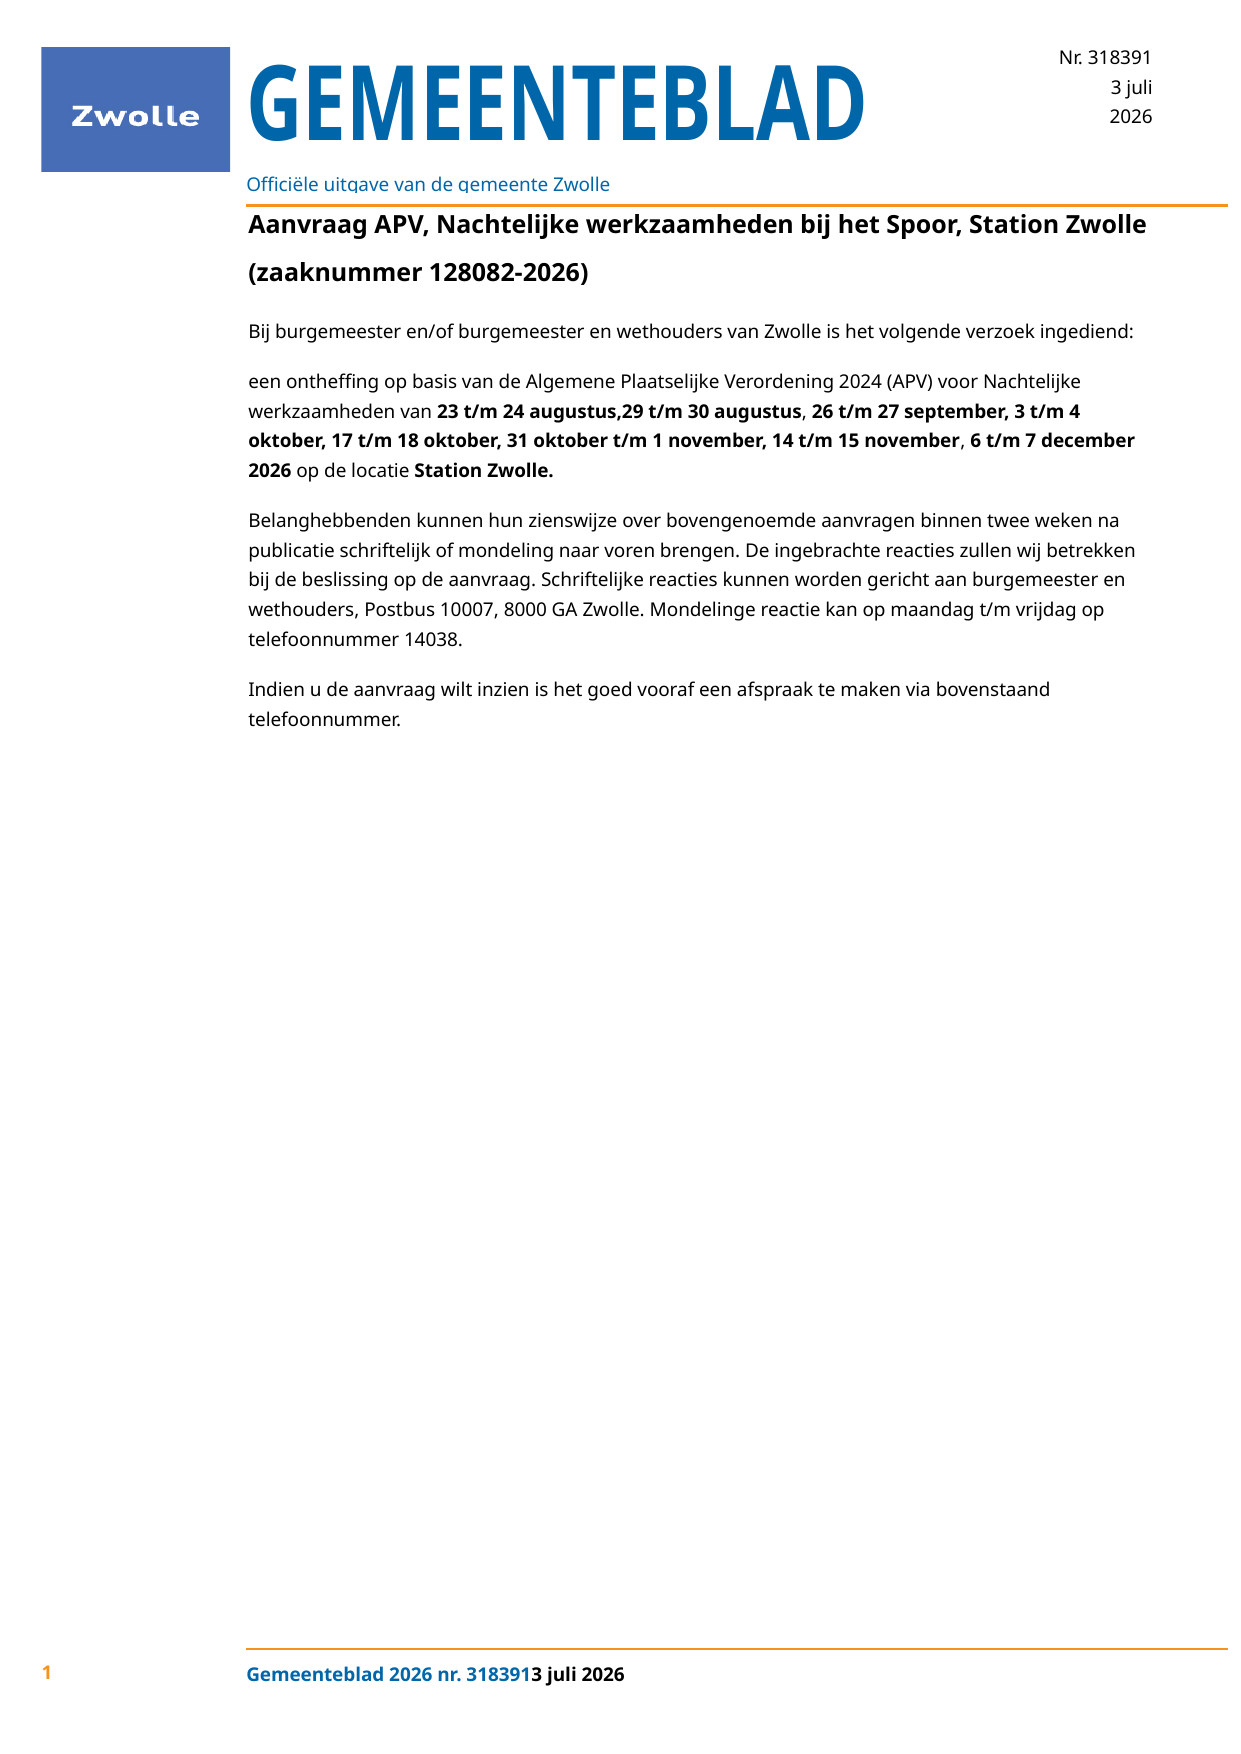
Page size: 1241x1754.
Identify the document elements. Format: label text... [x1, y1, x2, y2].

text Bij burgemeester en/of burgemeester en wethouders van Zwolle is het volgende verzoek ingediend: [248, 318, 1152, 344]
picture [41, 47, 231, 172]
text Indien u de aanvraag wilt inzien is het goed vooraf een afspraak te maken via bovenstaand telefoonnummer. [248, 676, 1152, 732]
text een ontheffing op basis van de Algemene Plaatselijke Verordening 2024 (APV) voor Nachtelijke werkzaamheden van 23 t/m 24 augustus,29 t/m 30 augustus, 26 t/m 27 september, 3 t/m 4 oktober, 17 t/m 18 oktober, 31 oktober t/m 1 november, 14 t/m 15 november, 6 t/m 7 december 2026 op de locatie Station Zwolle. [248, 368, 1152, 483]
text Aanvraag APV, Nachtelijke werkzaamheden bij het Spoor, Station Zwolle (zaaknummer 128082-2026) [248, 207, 1152, 288]
text Belanghebbenden kunnen hun zienswijze over bovengenoemde aanvragen binnen twee weken na publicatie schriftelijk of mondeling naar voren brengen. De ingebrachte reacties zullen wij betrekken bij de beslissing op de aanvraag. Schriftelijke reacties kunnen worden gericht aan burgemeester en wethouders, Postbus 10007, 8000 GA Zwolle. Mondelinge reactie kan op maandag t/m vrijdag op telefoonnummer 14038. [248, 507, 1152, 652]
